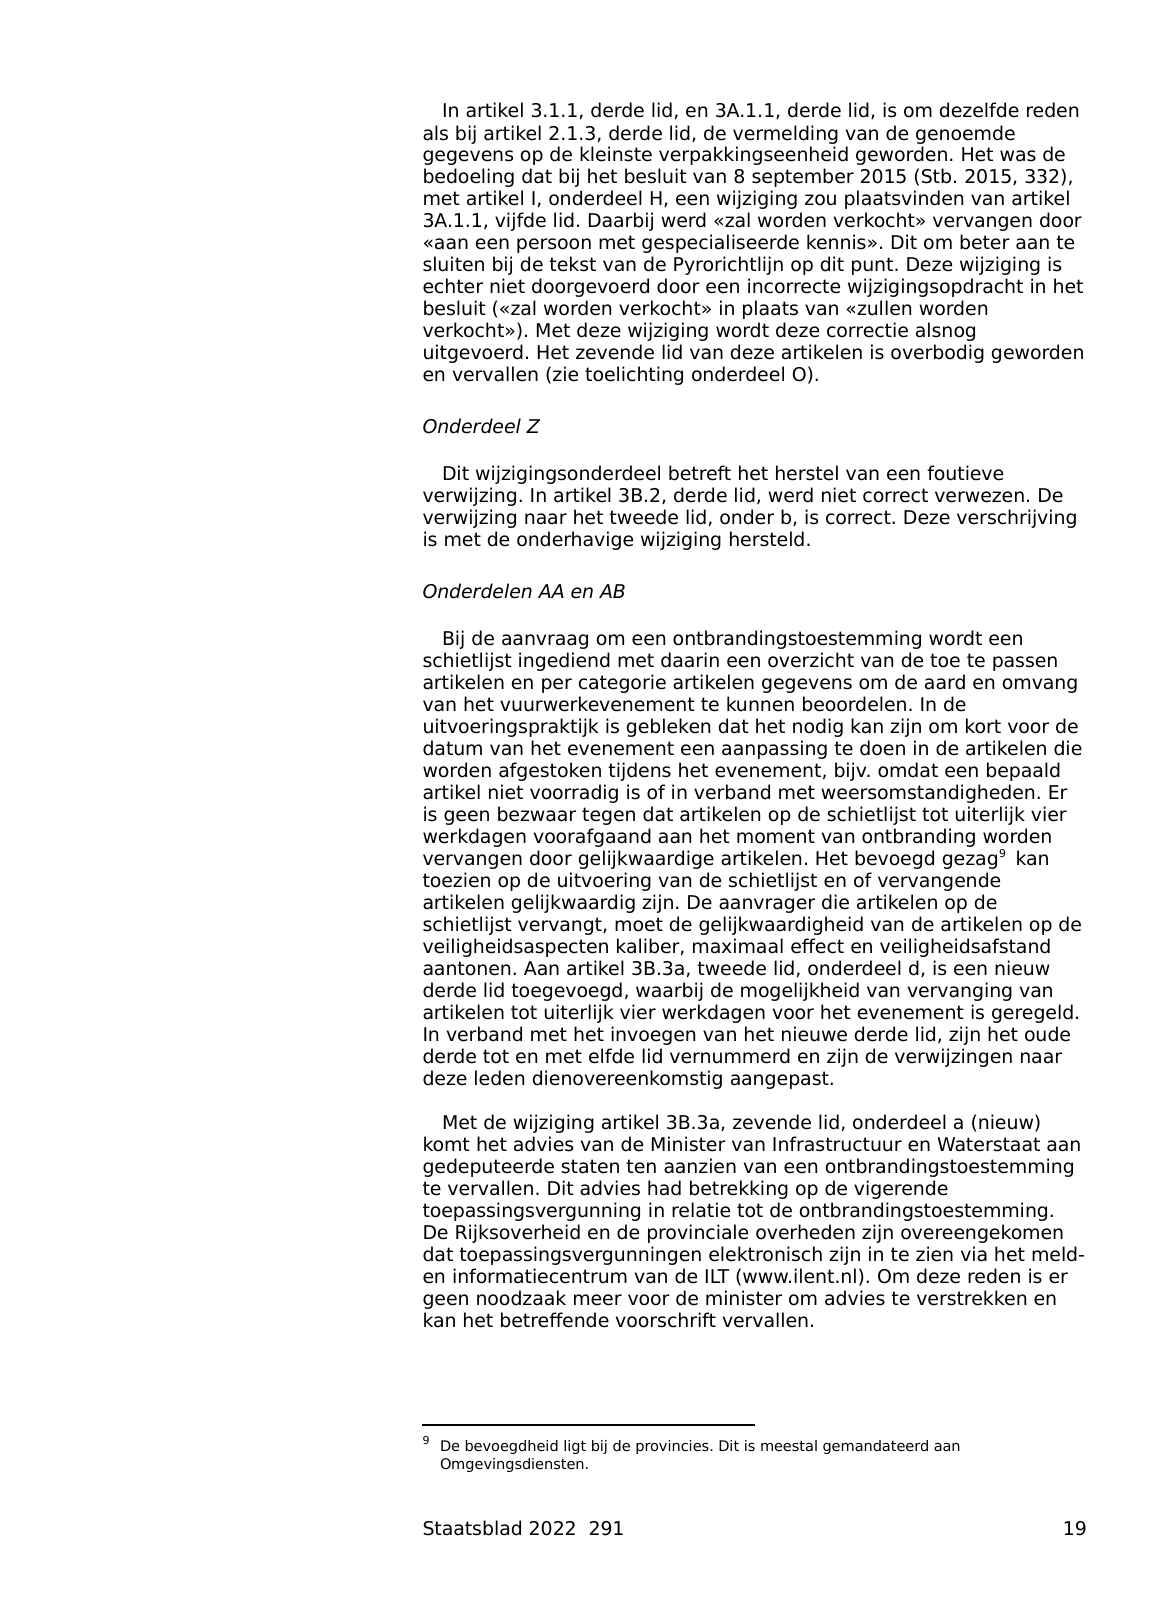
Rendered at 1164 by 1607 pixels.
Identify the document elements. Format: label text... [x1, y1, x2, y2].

text Met de wijziging artikel 3B.3a, zevende lid, onderdeel a (nieuw) komt het advies van de Minister van Infrastructuur en Waterstaat aan gedeputeerde staten ten aanzien van een ontbrandingstoestemming te vervallen. Dit advies had betrekking op de vigerende toepassingsvergunning in relatie tot de ontbrandingstoestemming. De Rijksoverheid en de provinciale overheden zijn overeengekomen dat toepassingsvergunningen elektronisch zijn in te zien via het meld- en informatiecentrum van de ILT (www.ilent.nl). Om deze reden is er geen noodzaak meer voor de minister om advies te verstrekken en kan het betreffende voorschrift vervallen. [422, 1112, 1087, 1332]
text Dit wijzigingsonderdeel betreft het herstel van een foutieve verwijzing. In artikel 3B.2, derde lid, werd niet correct verwezen. De verwijzing naar het tweede lid, onder b, is correct. Deze verschrijving is met de onderhavige wijziging hersteld. [422, 463, 1087, 551]
subtitle Onderdelen AA en AB [422, 581, 1087, 603]
text In artikel 3.1.1, derde lid, en 3A.1.1, derde lid, is om dezelfde reden als bij artikel 2.1.3, derde lid, de vermelding van de genoemde gegevens op de kleinste verpakkingseenheid geworden. Het was de bedoeling dat bij het besluit van 8 september 2015 (Stb. 2015, 332), met artikel I, onderdeel H, een wijziging zou plaatsvinden van artikel 3A.1.1, vijfde lid. Daarbij werd «zal worden verkocht» vervangen door «aan een persoon met gespecialiseerde kennis». Dit om beter aan te sluiten bij de tekst van de Pyrorichtlijn op dit punt. Deze wijziging is echter niet doorgevoerd door een incorrecte wijzigingsopdracht in het besluit («zal worden verkocht» in plaats van «zullen worden verkocht»). Met deze wijziging wordt deze correctie alsnog uitgevoerd. Het zevende lid van deze artikelen is overbodig geworden en vervallen (zie toelichting onderdeel O). [422, 100, 1087, 386]
text Bij de aanvraag om een ontbrandingstoestemming wordt een schietlijst ingediend met daarin een overzicht van de toe te passen artikelen en per categorie artikelen gegevens om de aard en omvang van het vuurwerkevenement te kunnen beoordelen. In de uitvoeringspraktijk is gebleken dat het nodig kan zijn om kort voor de datum van het evenement een aanpassing te doen in de artikelen die worden afgestoken tijdens het evenement, bijv. omdat een bepaald artikel niet voorradig is of in verband met weersomstandigheden. Er is geen bezwaar tegen dat artikelen op de schietlijst tot uiterlijk vier werkdagen voorafgaand aan het moment van ontbranding worden vervangen door gelijkwaardige artikelen. Het bevoegd gezag kan toezien op de uitvoering van de schietlijst en of vervangende artikelen gelijkwaardig zijn. De aanvrager die artikelen op de schietlijst vervangt, moet de gelijkwaardigheid van de artikelen op de veiligheidsaspecten kaliber, maximaal effect en veiligheidsafstand aantonen. Aan artikel 3B.3a, tweede lid, onderdeel d, is een nieuw derde lid toegevoegd, waarbij de mogelijkheid van vervanging van artikelen tot uiterlijk vier werkdagen voor het evenement is geregeld. In verband met het invoegen van het nieuwe derde lid, zijn het oude derde tot en met elfde lid vernummerd en zijn de verwijzingen naar deze leden dienovereenkomstig aangepast. [422, 628, 1087, 1089]
text De bevoegdheid ligt bij de provincies. Dit is meestal gemandateerd aan Omgevingsdiensten. [422, 1434, 1087, 1473]
subtitle Onderdeel Z [422, 416, 1087, 438]
